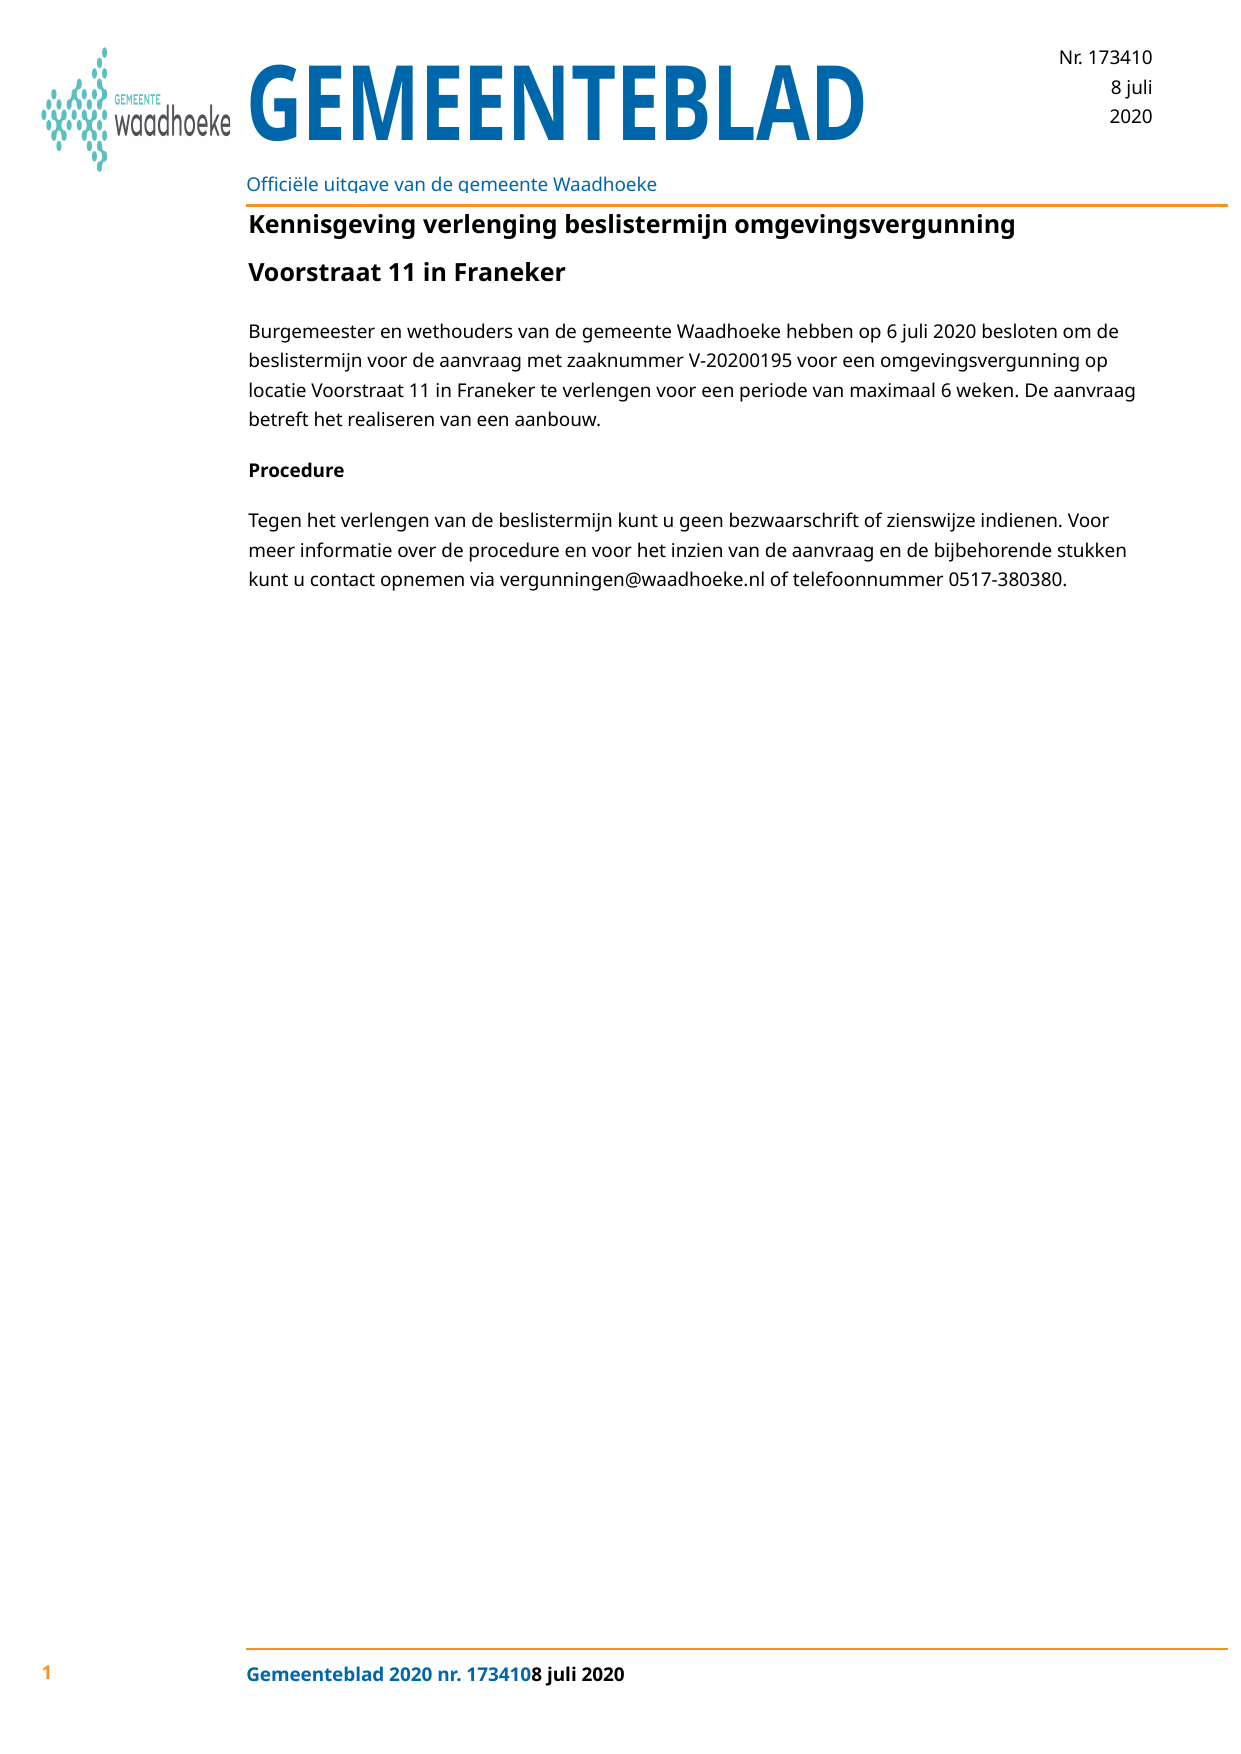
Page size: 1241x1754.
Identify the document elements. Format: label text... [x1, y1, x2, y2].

text Tegen het verlengen van de beslistermijn kunt u geen bezwaarschrift of zienswijze indienen. Voor meer informatie over de procedure en voor het inzien van de aanvraag en de bijbehorende stukken kunt u contact opnemen via vergunningen@waadhoeke.nl of telefoonnummer 0517-380380. [248, 507, 1152, 592]
text Procedure [248, 457, 1152, 483]
picture [41, 47, 231, 172]
text Kennisgeving verlenging beslistermijn omgevingsvergunning Voorstraat 11 in Franeker [248, 207, 1152, 288]
text Burgemeester en wethouders van de gemeente Waadhoeke hebben op 6 juli 2020 besloten om de beslistermijn voor de aanvraag met zaaknummer V-20200195 voor een omgevingsvergunning op locatie Voorstraat 11 in Franeker te verlengen voor een periode van maximaal 6 weken. De aanvraag betreft het realiseren van een aanbouw. [248, 318, 1152, 432]
